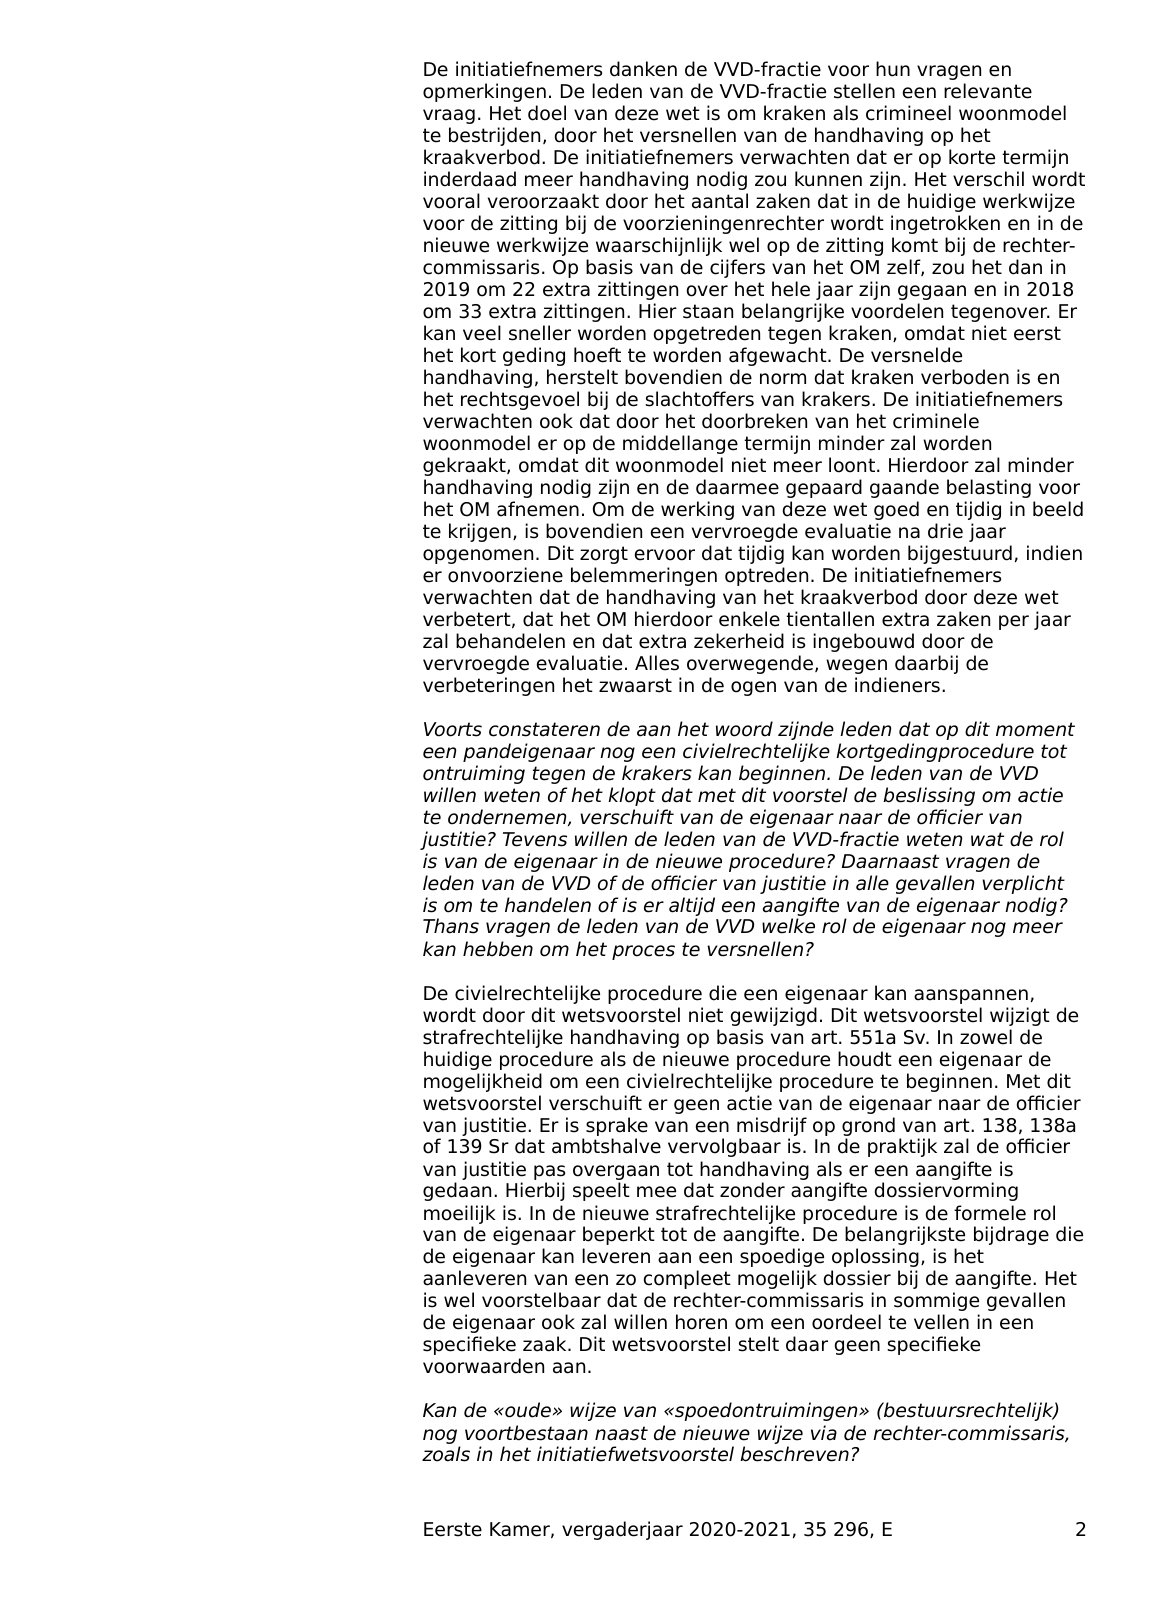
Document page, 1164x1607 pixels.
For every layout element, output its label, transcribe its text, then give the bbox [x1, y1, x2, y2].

text De civielrechtelijke procedure die een eigenaar kan aanspannen, wordt door dit wetsvoorstel niet gewijzigd. Dit wetsvoorstel wijzigt de strafrechtelijke handhaving op basis van art. 551a Sv. In zowel de huidige procedure als de nieuwe procedure houdt een eigenaar de mogelijkheid om een civielrechtelijke procedure te beginnen. Met dit wetsvoorstel verschuift er geen actie van de eigenaar naar de officier van justitie. Er is sprake van een misdrijf op grond van art. 138, 138a of 139 Sr dat ambtshalve vervolgbaar is. In de praktijk zal de officier van justitie pas overgaan tot handhaving als er een aangifte is gedaan. Hierbij speelt mee dat zonder aangifte dossiervorming moeilijk is. In de nieuwe strafrechtelijke procedure is de formele rol van de eigenaar beperkt tot de aangifte. De belangrijkste bijdrage die de eigenaar kan leveren aan een spoedige oplossing, is het aanleveren van een zo compleet mogelijk dossier bij de aangifte. Het is wel voorstelbaar dat de rechter-commissaris in sommige gevallen de eigenaar ook zal willen horen om een oordeel te vellen in een specifieke zaak. Dit wetsvoorstel stelt daar geen specifieke voorwaarden aan. [422, 983, 1087, 1378]
text Voorts constateren de aan het woord zijnde leden dat op dit moment een pandeigenaar nog een civielrechtelijke kortgedingprocedure tot ontruiming tegen de krakers kan beginnen. De leden van de VVD willen weten of het klopt dat met dit voorstel de beslissing om actie te ondernemen, verschuift van de eigenaar naar de officier van justitie? Tevens willen de leden van de VVD-fractie weten wat de rol is van de eigenaar in de nieuwe procedure? Daarnaast vragen de leden van de VVD of de officier van justitie in alle gevallen verplicht is om te handelen of is er altijd een aangifte van de eigenaar nodig? Thans vragen de leden van de VVD welke rol de eigenaar nog meer kan hebben om het proces te versnellen? [422, 719, 1087, 960]
text De initiatiefnemers danken de VVD-fractie voor hun vragen en opmerkingen. De leden van de VVD-fractie stellen een relevante vraag. Het doel van deze wet is om kraken als crimineel woonmodel te bestrijden, door het versnellen van de handhaving op het kraakverbod. De initiatiefnemers verwachten dat er op korte termijn inderdaad meer handhaving nodig zou kunnen zijn. Het verschil wordt vooral veroorzaakt door het aantal zaken dat in de huidige werkwijze voor de zitting bij de voorzieningenrechter wordt ingetrokken en in de nieuwe werkwijze waarschijnlijk wel op de zitting komt bij de rechter-commissaris. Op basis van de cijfers van het OM zelf, zou het dan in 2019 om 22 extra zittingen over het hele jaar zijn gegaan en in 2018 om 33 extra zittingen. Hier staan belangrijke voordelen tegenover. Er kan veel sneller worden opgetreden tegen kraken, omdat niet eerst het kort geding hoeft te worden afgewacht. De versnelde handhaving, herstelt bovendien de norm dat kraken verboden is en het rechtsgevoel bij de slachtoffers van krakers. De initiatiefnemers verwachten ook dat door het doorbreken van het criminele woonmodel er op de middellange termijn minder zal worden gekraakt, omdat dit woonmodel niet meer loont. Hierdoor zal minder handhaving nodig zijn en de daarmee gepaard gaande belasting voor het OM afnemen. Om de werking van deze wet goed en tijdig in beeld te krijgen, is bovendien een vervroegde evaluatie na drie jaar opgenomen. Dit zorgt ervoor dat tijdig kan worden bijgestuurd, indien er onvoorziene belemmeringen optreden. De initiatiefnemers verwachten dat de handhaving van het kraakverbod door deze wet verbetert, dat het OM hierdoor enkele tientallen extra zaken per jaar zal behandelen en dat extra zekerheid is ingebouwd door de vervroegde evaluatie. Alles overwegende, wegen daarbij de verbeteringen het zwaarst in de ogen van de indieners. [422, 59, 1087, 696]
text Kan de «oude» wijze van «spoedontruimingen» (bestuursrechtelijk) nog voortbestaan naast de nieuwe wijze via de rechter-commissaris, zoals in het initiatiefwetsvoorstel beschreven? [422, 1400, 1087, 1466]
